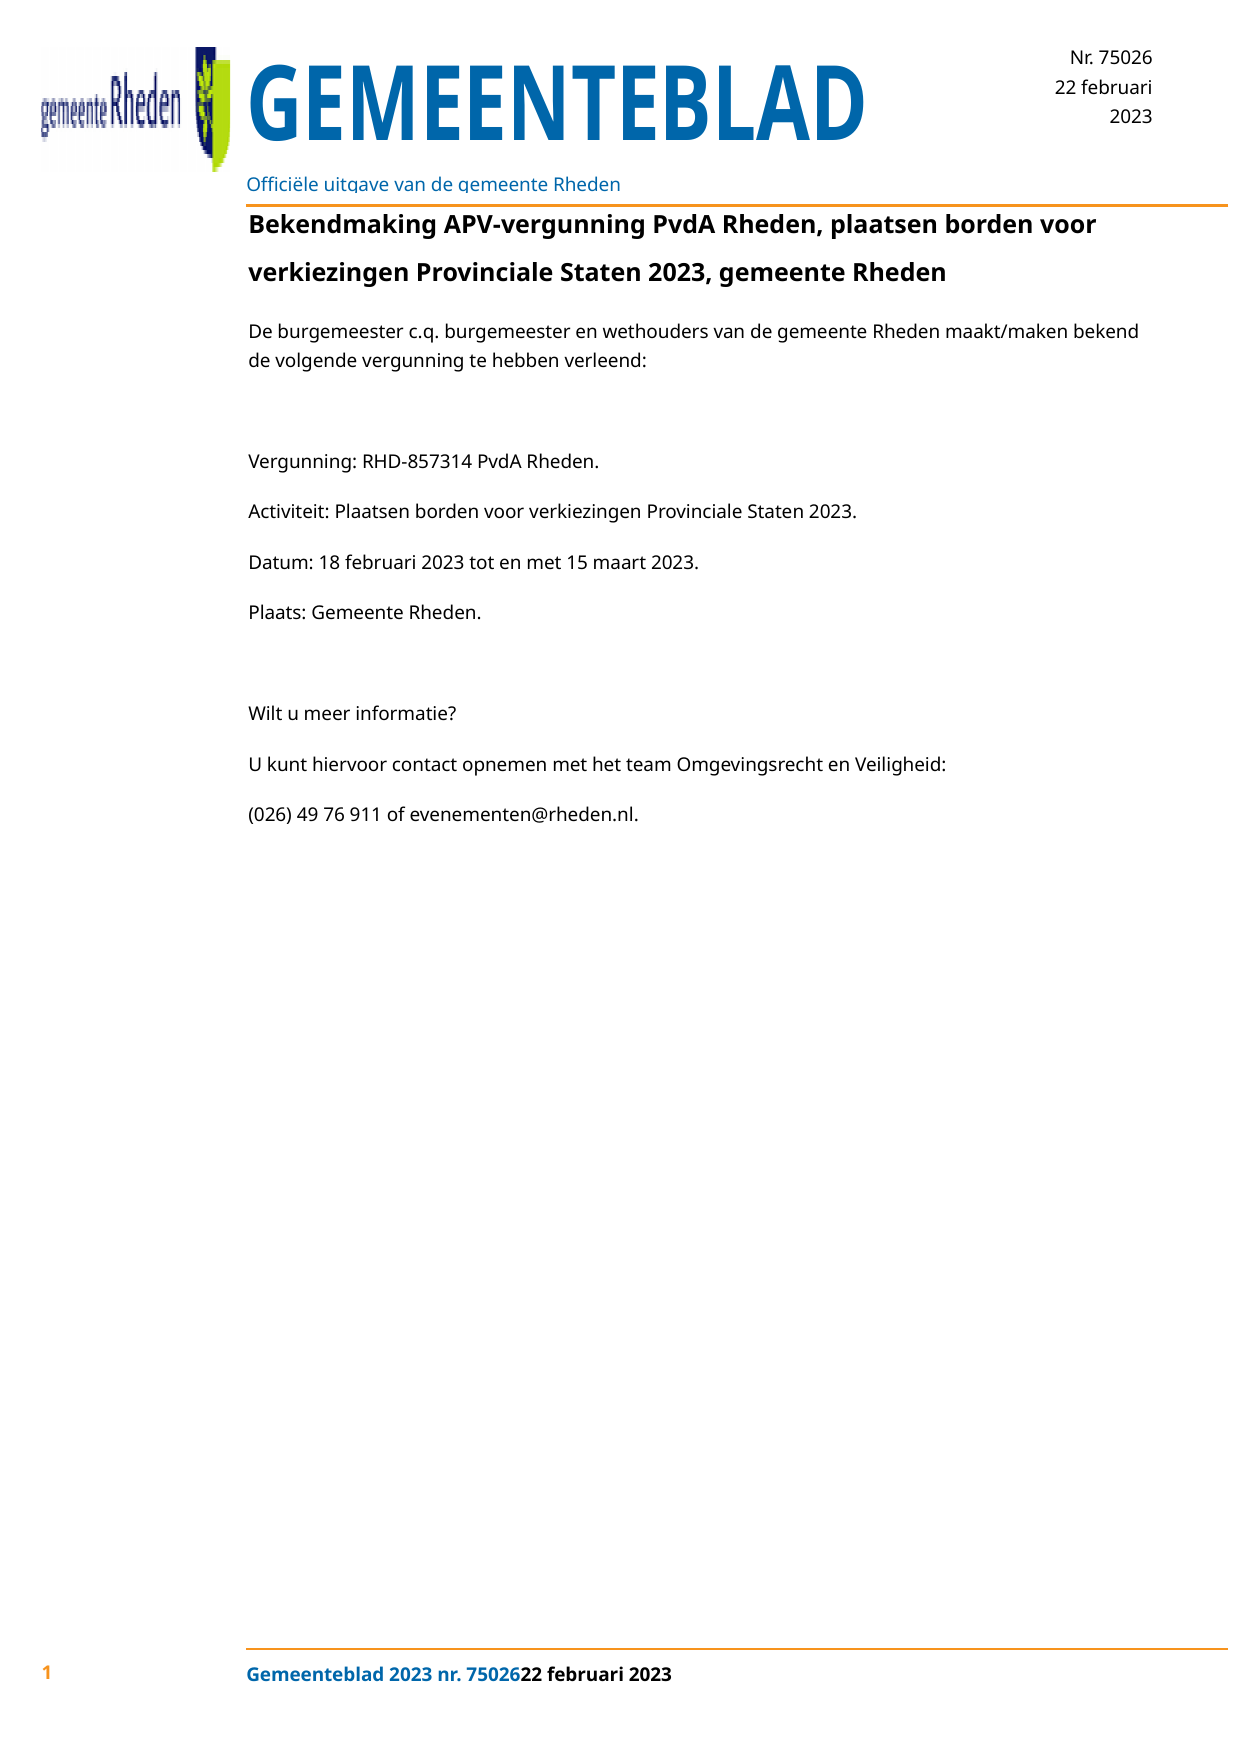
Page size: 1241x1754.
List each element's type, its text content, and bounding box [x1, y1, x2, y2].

text (026) 49 76 911 of evenementen@rheden.nl. [248, 801, 1152, 827]
text Vergunning: RHD-857314 PvdA Rheden. [248, 448, 1152, 474]
text Activiteit: Plaatsen borden voor verkiezingen Provinciale Staten 2023. [248, 499, 1152, 524]
text Bekendmaking APV-vergunning PvdA Rheden, plaatsen borden voor verkiezingen Provinciale Staten 2023, gemeente Rheden [248, 207, 1152, 288]
text Datum: 18 februari 2023 tot en met 15 maart 2023. [248, 549, 1152, 575]
picture [41, 47, 231, 172]
text Wilt u meer informatie? [248, 700, 1152, 726]
text De burgemeester c.q. burgemeester en wethouders van de gemeente Rheden maakt/maken bekend de volgende vergunning te hebben verleend: [248, 318, 1152, 373]
text Plaats: Gemeente Rheden. [248, 599, 1152, 625]
text U kunt hiervoor contact opnemen met het team Omgevingsrecht en Veiligheid: [248, 751, 1152, 777]
